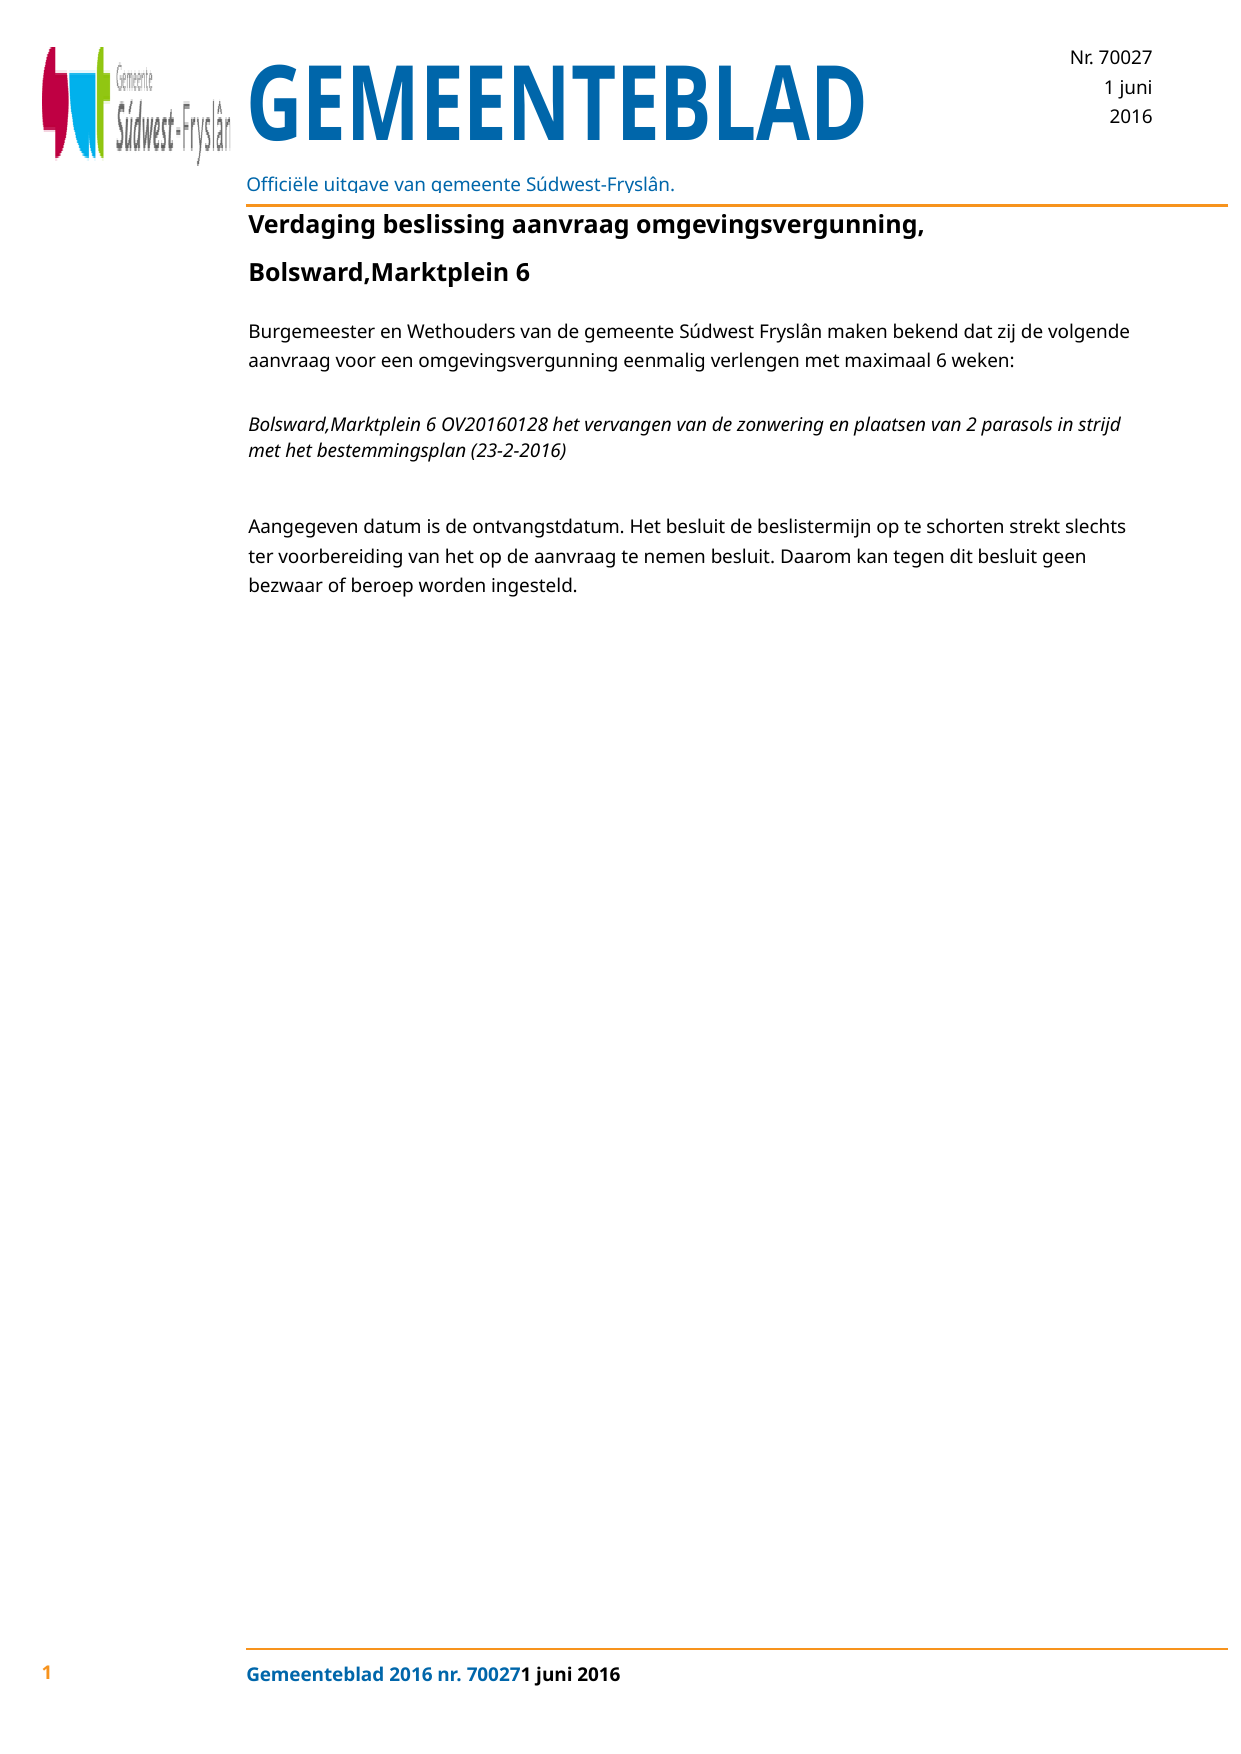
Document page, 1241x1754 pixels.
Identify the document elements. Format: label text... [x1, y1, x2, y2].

text Burgemeester en Wethouders van de gemeente Súdwest Fryslân maken bekend dat zij de volgende aanvraag voor een omgevingsvergunning eenmalig verlengen met maximaal 6 weken: [248, 318, 1152, 373]
picture [41, 47, 231, 172]
text Verdaging beslissing aanvraag omgevingsvergunning, Bolsward,Marktplein 6 [248, 207, 1152, 288]
text Bolsward,Marktplein 6 OV20160128 het vervangen van de zonwering en plaatsen van 2 parasols in strijd met het bestemmingsplan (23-2-2016) [248, 411, 1152, 463]
text Aangegeven datum is de ontvangstdatum. Het besluit de beslistermijn op te schorten strekt slechts ter voorbereiding van het op de aanvraag te nemen besluit. Daarom kan tegen dit besluit geen bezwaar of beroep worden ingesteld. [248, 513, 1152, 598]
